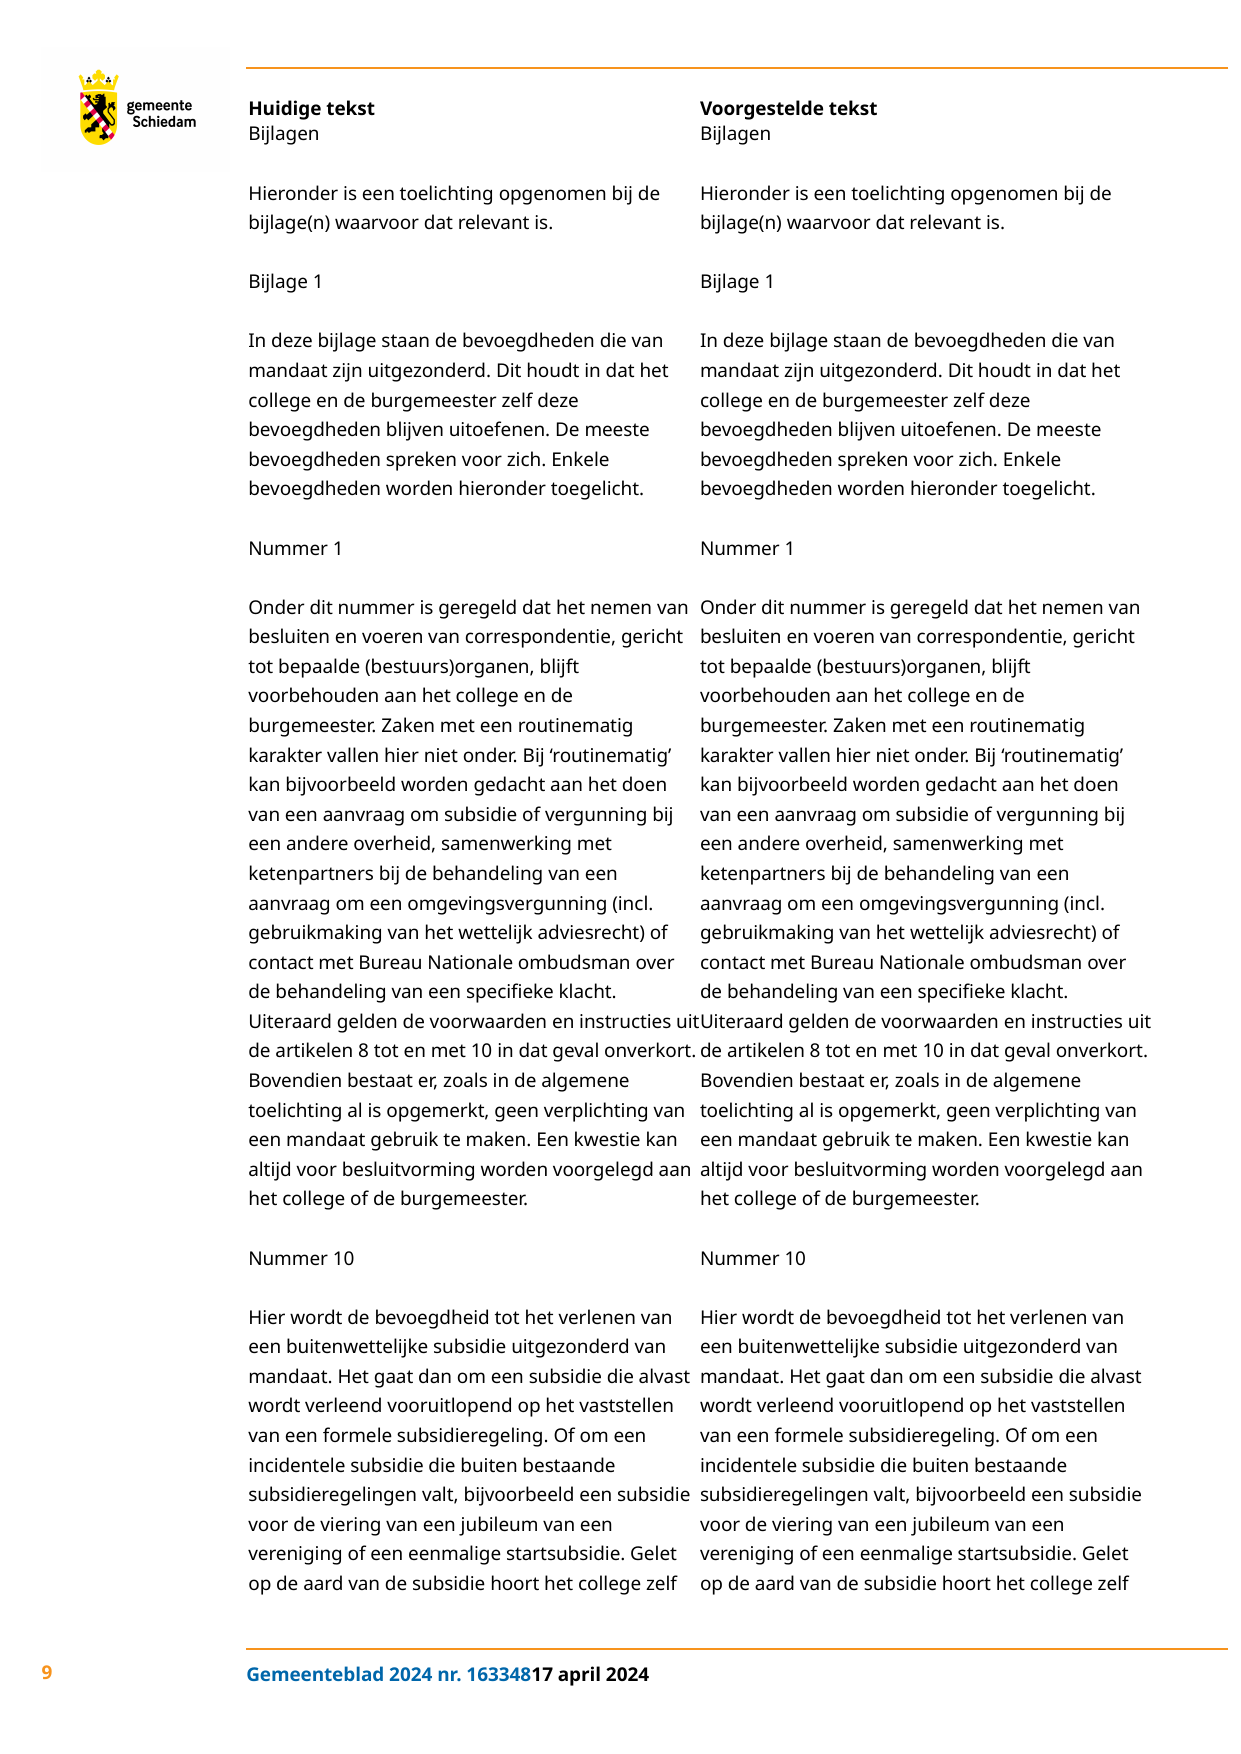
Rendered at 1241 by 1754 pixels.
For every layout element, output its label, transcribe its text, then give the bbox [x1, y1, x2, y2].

table_header Huidige tekst [248, 95, 700, 121]
table_header Voorgestelde tekst [700, 95, 1152, 121]
table_cell Bijlagen Hieronder is een toelichting opgenomen bij de bijlage(n) waarvoor dat relevant is. Bijlage 1 In deze bijlage staan de bevoegdheden die van mandaat zijn uitgezonderd. Dit houdt in dat het college en de burgemeester zelf deze bevoegdheden blijven uitoefenen. De meeste bevoegdheden spreken voor zich. Enkele bevoegdheden worden hieronder toegelicht. Nummer 1 Onder dit nummer is geregeld dat het nemen van besluiten en voeren van correspondentie, gericht tot bepaalde (bestuurs)organen, blijft voorbehouden aan het college en de burgemeester. Zaken met een routinematig karakter vallen hier niet onder. Bij ‘routinematig’ kan bijvoorbeeld worden gedacht aan het doen van een aanvraag om subsidie of vergunning bij een andere overheid, samenwerking met ketenpartners bij de behandeling van een aanvraag om een omgevingsvergunning (incl. gebruikmaking van het wettelijk adviesrecht) of contact met Bureau Nationale ombudsman over de behandeling van een specifieke klacht. Uiteraard gelden de voorwaarden en instructies uit de artikelen 8 tot en met 10 in dat geval onverkort. Bovendien bestaat er, zoals in de algemene toelichting al is opgemerkt, geen verplichting van een mandaat gebruik te maken. Een kwestie kan altijd voor besluitvorming worden voorgelegd aan het college of de burgemeester. Nummer 10 Hier wordt de bevoegdheid tot het verlenen van een buitenwettelijke subsidie uitgezonderd van mandaat. Het gaat dan om een subsidie die alvast wordt verleend vooruitlopend op het vaststellen van een formele subsidieregeling. Of om een incidentele subsidie die buiten bestaande subsidieregelingen valt, bijvoorbeeld een subsidie voor de viering van een jubileum van een vereniging of een eenmalige startsubsidie. Gelet op de aard van de subsidie hoort het college zelf [700, 121, 1152, 1596]
table_cell Bijlagen Hieronder is een toelichting opgenomen bij de bijlage(n) waarvoor dat relevant is. Bijlage 1 In deze bijlage staan de bevoegdheden die van mandaat zijn uitgezonderd. Dit houdt in dat het college en de burgemeester zelf deze bevoegdheden blijven uitoefenen. De meeste bevoegdheden spreken voor zich. Enkele bevoegdheden worden hieronder toegelicht. Nummer 1 Onder dit nummer is geregeld dat het nemen van besluiten en voeren van correspondentie, gericht tot bepaalde (bestuurs)organen, blijft voorbehouden aan het college en de burgemeester. Zaken met een routinematig karakter vallen hier niet onder. Bij ‘routinematig’ kan bijvoorbeeld worden gedacht aan het doen van een aanvraag om subsidie of vergunning bij een andere overheid, samenwerking met ketenpartners bij de behandeling van een aanvraag om een omgevingsvergunning (incl. gebruikmaking van het wettelijk adviesrecht) of contact met Bureau Nationale ombudsman over de behandeling van een specifieke klacht. Uiteraard gelden de voorwaarden en instructies uit de artikelen 8 tot en met 10 in dat geval onverkort. Bovendien bestaat er, zoals in de algemene toelichting al is opgemerkt, geen verplichting van een mandaat gebruik te maken. Een kwestie kan altijd voor besluitvorming worden voorgelegd aan het college of de burgemeester. Nummer 10 Hier wordt de bevoegdheid tot het verlenen van een buitenwettelijke subsidie uitgezonderd van mandaat. Het gaat dan om een subsidie die alvast wordt verleend vooruitlopend op het vaststellen van een formele subsidieregeling. Of om een incidentele subsidie die buiten bestaande subsidieregelingen valt, bijvoorbeeld een subsidie voor de viering van een jubileum van een vereniging of een eenmalige startsubsidie. Gelet op de aard van de subsidie hoort het college zelf [248, 121, 700, 1596]
picture [41, 47, 231, 172]
